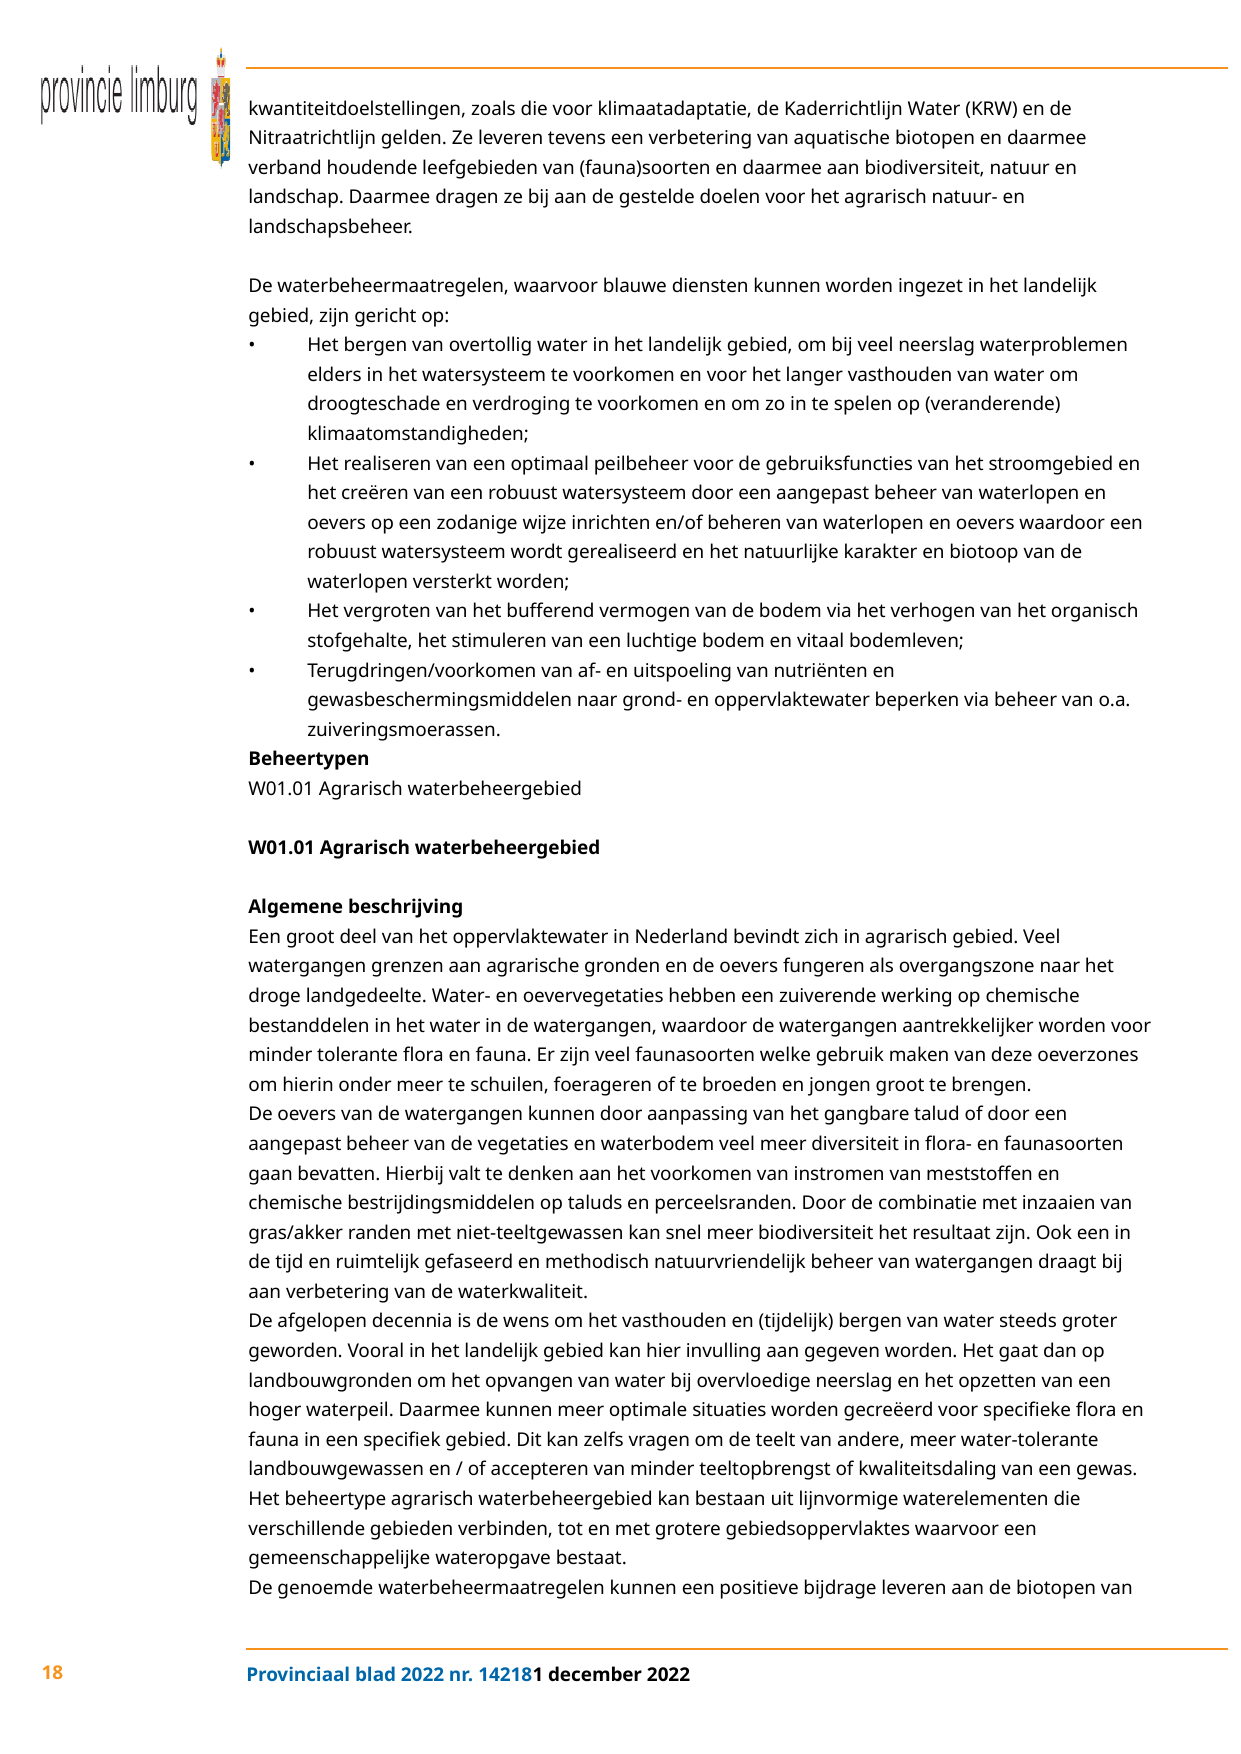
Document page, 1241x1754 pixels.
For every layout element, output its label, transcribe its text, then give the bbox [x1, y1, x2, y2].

text Een groot deel van het oppervlaktewater in Nederland bevindt zich in agrarisch gebied. Veel watergangen grenzen aan agrarische gronden en de oevers fungeren als overgangszone naar het droge landgedeelte. Water- en oevervegetaties hebben een zuiverende werking op chemische bestanddelen in het water in de watergangen, waardoor de watergangen aantrekkelijker worden voor minder tolerante flora en fauna. Er zijn veel faunasoorten welke gebruik maken van deze oeverzones om hierin onder meer te schuilen, foerageren of te broeden en jongen groot te brengen. [248, 923, 1152, 1097]
list Het vergroten van het bufferend vermogen van de bodem via het verhogen van het organisch stofgehalte, het stimuleren van een luchtige bodem en vitaal bodemleven; [248, 598, 1152, 653]
text -kwantiteitdoelstellingen, zoals die voor klimaatadaptatie, de Kaderrichtlijn Water (KRW) en de Nitraatrichtlijn gelden. Ze leveren tevens een verbetering van aquatische biotopen en daarmee verband houdende leefgebieden van (fauna)soorten en daarmee aan biodiversiteit, natuur en landschap. Daarmee dragen ze bij aan de gestelde doelen voor het agrarisch natuur- en landschapsbeheer. [248, 95, 1152, 239]
text De genoemde waterbeheermaatregelen kunnen een positieve bijdrage leveren aan de biotopen van [248, 1574, 1152, 1600]
list Het realiseren van een optimaal peilbeheer voor de gebruiksfuncties van het stroomgebied en het creëren van een robuust watersysteem door een aangepast beheer van waterlopen en oevers op een zodanige wijze inrichten en/of beheren van waterlopen en oevers waardoor een robuust watersysteem wordt gerealiseerd en het natuurlijke karakter en biotoop van de waterlopen versterkt worden; [248, 450, 1152, 594]
text De waterbeheermaatregelen, waarvoor blauwe diensten kunnen worden ingezet in het landelijk gebied, zijn gericht op: [248, 272, 1152, 328]
text Algemene beschrijving [248, 893, 1152, 919]
text W01.01 Agrarisch waterbeheergebied [248, 834, 1152, 860]
list Het bergen van overtollig water in het landelijk gebied, om bij veel neerslag waterproblemen elders in het watersysteem te voorkomen en voor het langer vasthouden van water om droogteschade en verdroging te voorkomen en om zo in te spelen op (veranderende) klimaatomstandigheden; [248, 331, 1152, 446]
text W01.01 Agrarisch waterbeheergebied [248, 775, 1152, 801]
text De oevers van de watergangen kunnen door aanpassing van het gangbare talud of door een aangepast beheer van de vegetaties en waterbodem veel meer diversiteit in flora- en faunasoorten gaan bevatten. Hierbij valt te denken aan het voorkomen van instromen van meststoffen en chemische bestrijdingsmiddelen op taluds en perceelsranden. Door de combinatie met inzaaien van gras/akker randen met niet-teeltgewassen kan snel meer biodiversiteit het resultaat zijn. Ook een in de tijd en ruimtelijk gefaseerd en methodisch natuurvriendelijk beheer van watergangen draagt bij aan verbetering van de waterkwaliteit. [248, 1101, 1152, 1304]
text Het beheertype agrarisch waterbeheergebied kan bestaan uit lijnvormige waterelementen die verschillende gebieden verbinden, tot en met grotere gebiedsoppervlaktes waarvoor een gemeenschappelijke wateropgave bestaat. [248, 1485, 1152, 1570]
picture [41, 47, 231, 172]
text Beheertypen [248, 746, 1152, 771]
list Terugdringen/voorkomen van af- en uitspoeling van nutriënten en gewasbeschermingsmiddelen naar grond- en oppervlaktewater beperken via beheer van o.a. zuiveringsmoerassen. [248, 657, 1152, 742]
text De afgelopen decennia is de wens om het vasthouden en (tijdelijk) bergen van water steeds groter geworden. Vooral in het landelijk gebied kan hier invulling aan gegeven worden. Het gaat dan op landbouwgronden om het opvangen van water bij overvloedige neerslag en het opzetten van een hoger waterpeil. Daarmee kunnen meer optimale situaties worden gecreëerd voor specifieke flora en fauna in een specifiek gebied. Dit kan zelfs vragen om de teelt van andere, meer water-tolerante landbouwgewassen en / of accepteren van minder teeltopbrengst of kwaliteitsdaling van een gewas. [248, 1308, 1152, 1481]
